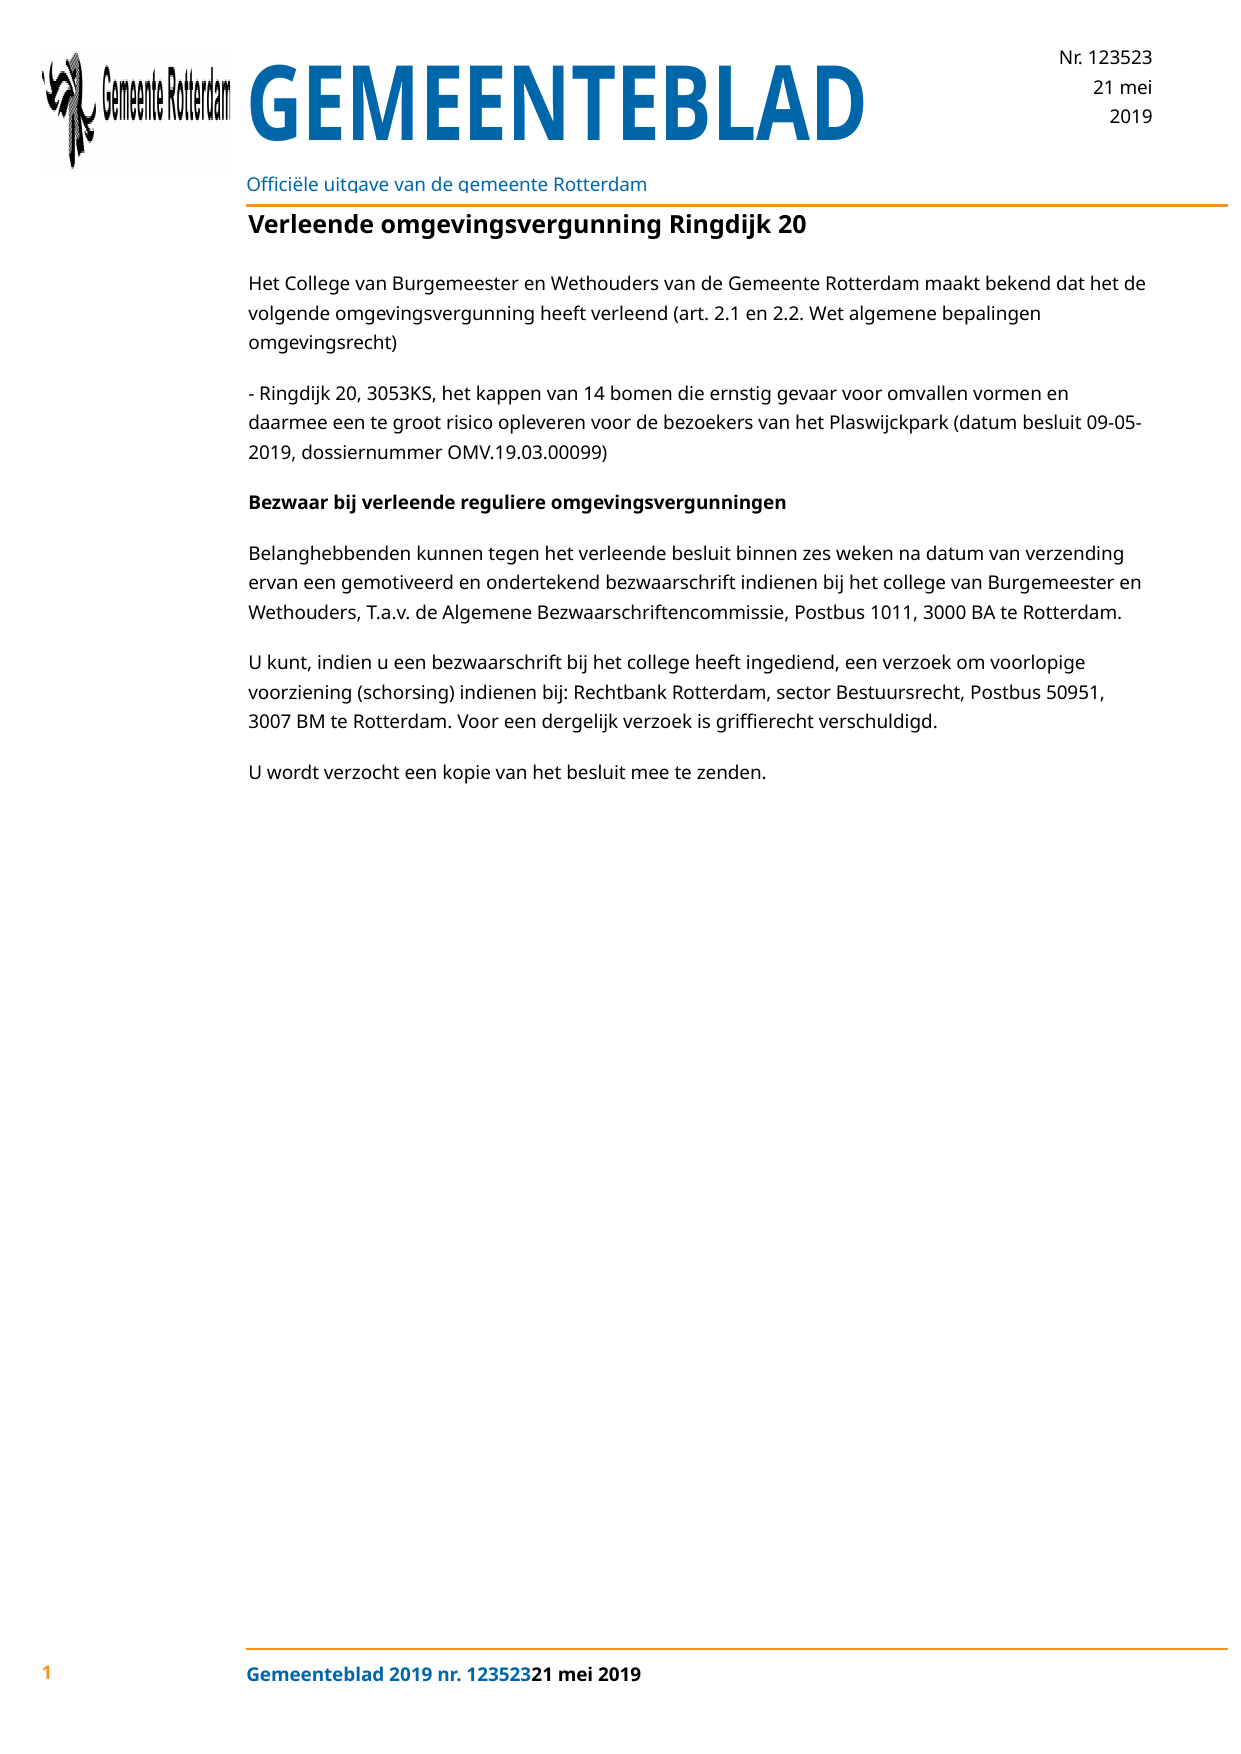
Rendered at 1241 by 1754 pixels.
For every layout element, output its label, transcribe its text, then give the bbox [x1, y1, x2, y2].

text Belanghebbenden kunnen tegen het verleende besluit binnen zes weken na datum van verzending ervan een gemotiveerd en ondertekend bezwaarschrift indienen bij het college van Burgemeester en Wethouders, T.a.v. de Algemene Bezwaarschriftencommissie, Postbus 1011, 3000 BA te Rotterdam. [248, 540, 1152, 625]
text - Ringdijk 20, 3053KS, het kappen van 14 bomen die ernstig gevaar voor omvallen vormen en daarmee een te groot risico opleveren voor de bezoekers van het Plaswijckpark (datum besluit 09-05-2019, dossiernummer OMV.19.03.00099) [248, 380, 1152, 465]
text U kunt, indien u een bezwaarschrift bij het college heeft ingediend, een verzoek om voorlopige voorziening (schorsing) indienen bij: Rechtbank Rotterdam, sector Bestuursrecht, Postbus 50951, 3007 BM te Rotterdam. Voor een dergelijk verzoek is griffierecht verschuldigd. [248, 649, 1152, 734]
text Het College van Burgemeester en Wethouders van de Gemeente Rotterdam maakt bekend dat het de volgende omgevingsvergunning heeft verleend (art. 2.1 en 2.2. Wet algemene bepalingen omgevingsrecht) [248, 270, 1152, 355]
text Verleende omgevingsvergunning Ringdijk 20 [248, 207, 1152, 241]
text U wordt verzocht een kopie van het besluit mee te zenden. [248, 759, 1152, 785]
text Bezwaar bij verleende reguliere omgevingsvergunningen [248, 489, 1152, 515]
picture [41, 47, 231, 172]
